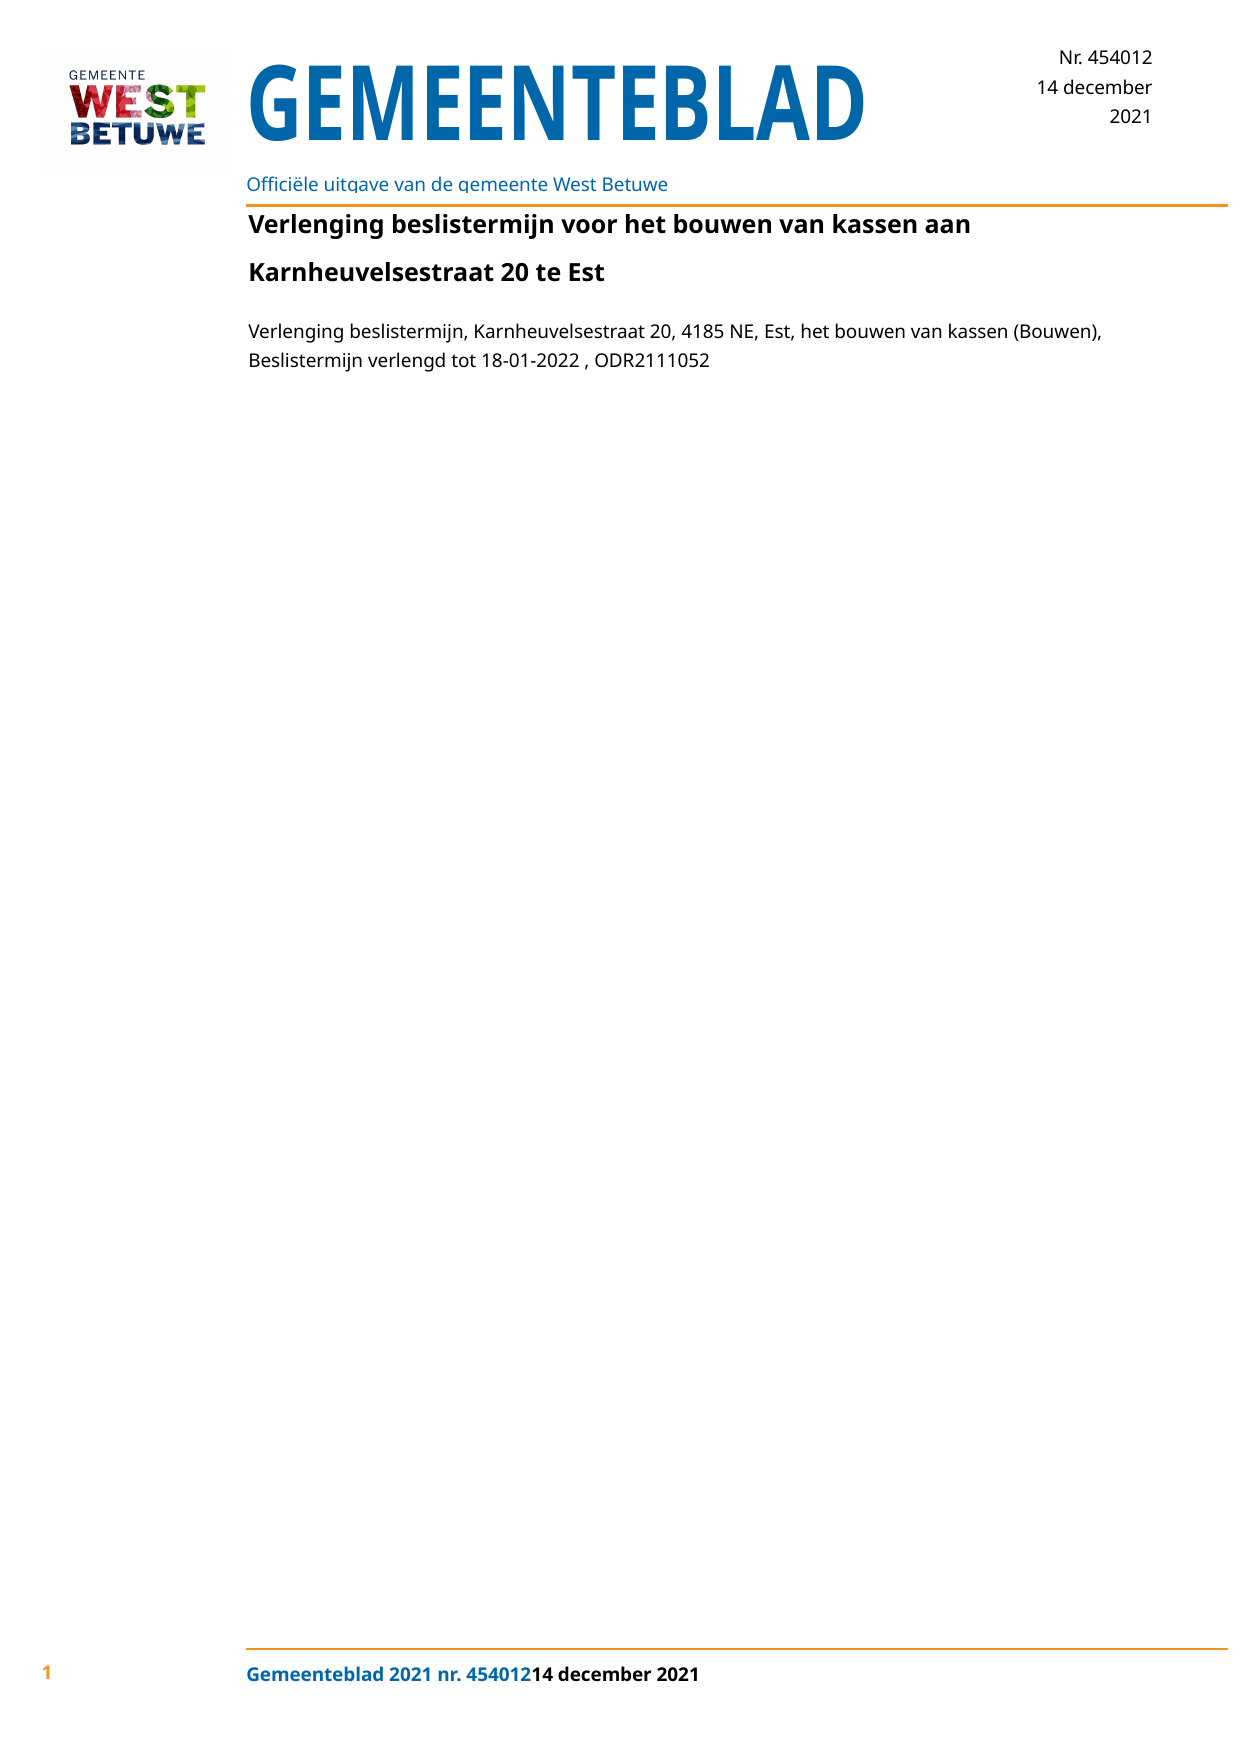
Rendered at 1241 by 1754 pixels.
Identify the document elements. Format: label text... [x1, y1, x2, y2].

picture [41, 47, 231, 172]
text Verlenging beslistermijn voor het bouwen van kassen aan Karnheuvelsestraat 20 te Est [248, 207, 1152, 288]
text Verlenging beslistermijn, Karnheuvelsestraat 20, 4185 NE, Est, het bouwen van kassen (Bouwen), Beslistermijn verlengd tot 18-01-2022 , ODR2111052 [248, 318, 1152, 373]
